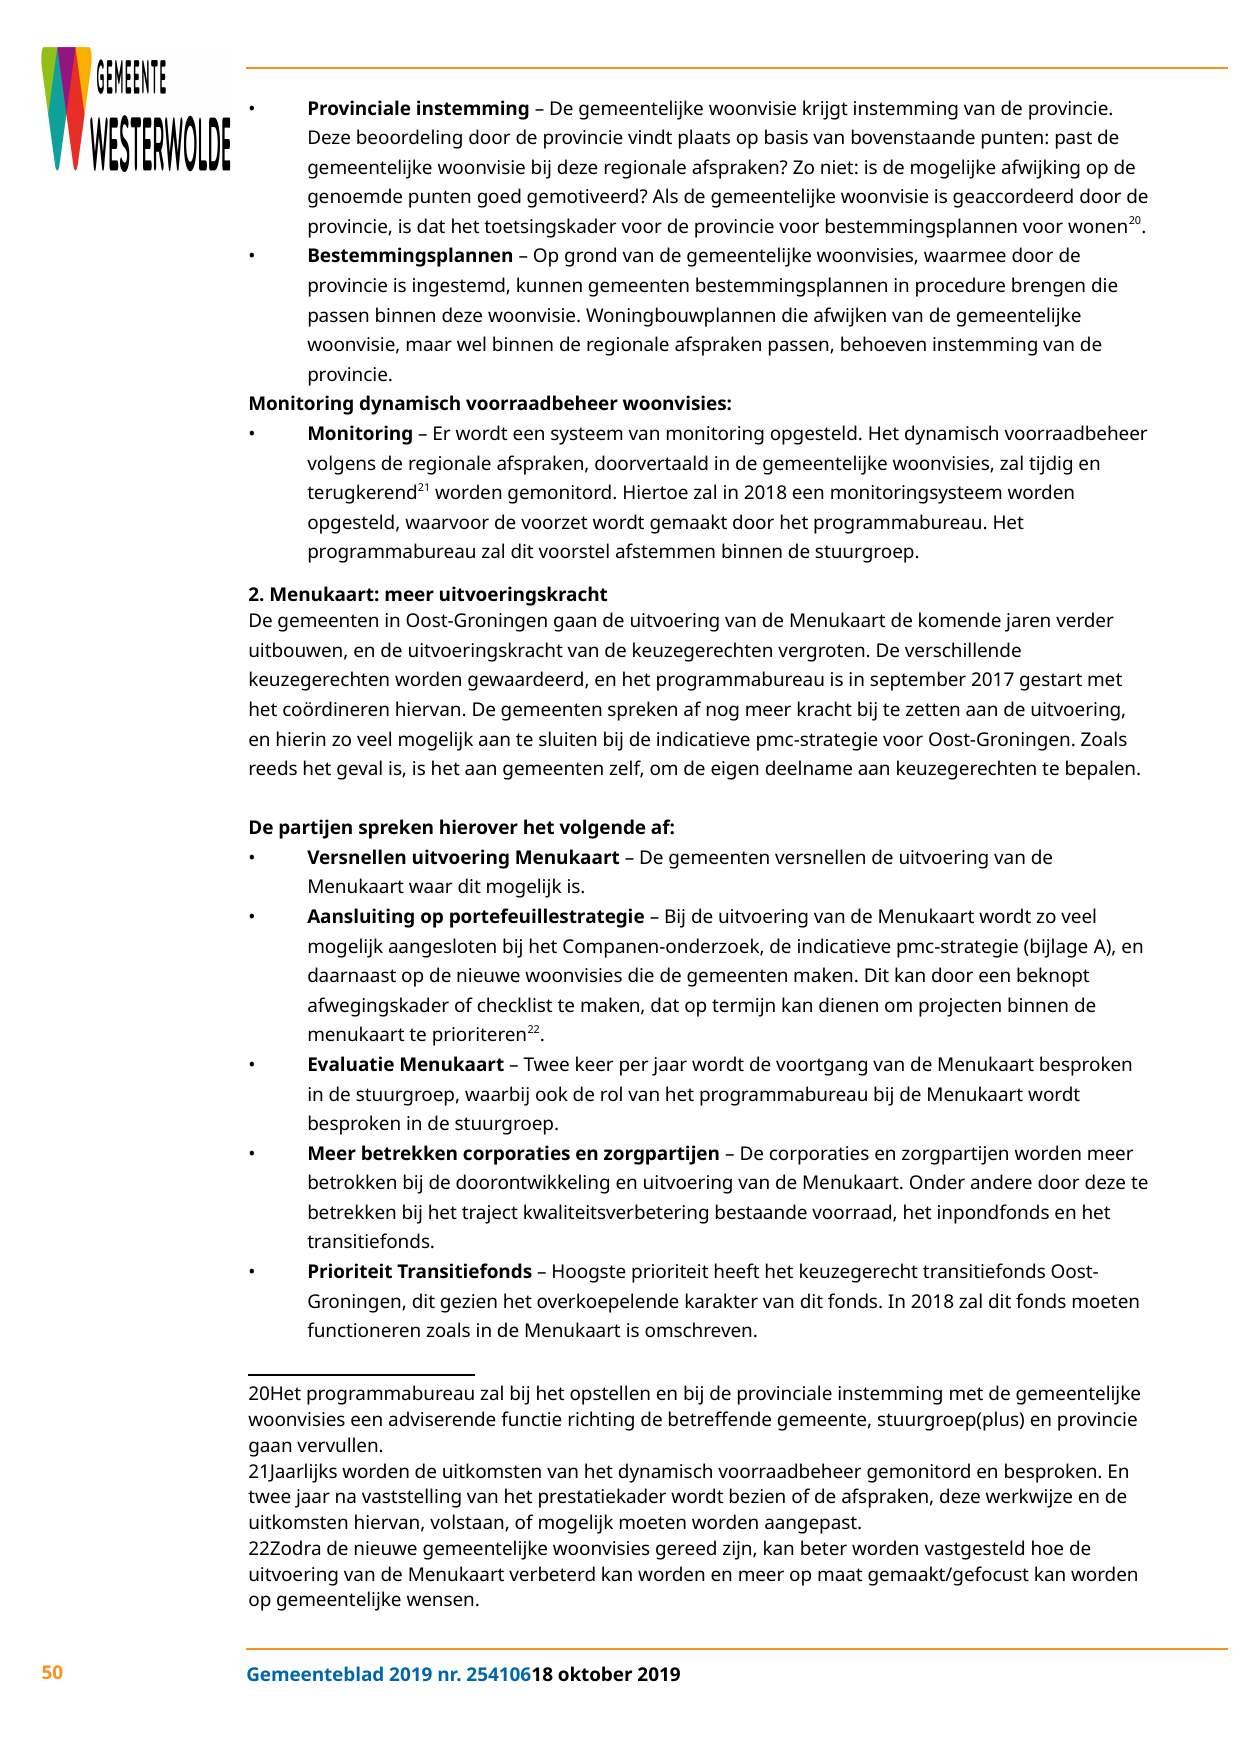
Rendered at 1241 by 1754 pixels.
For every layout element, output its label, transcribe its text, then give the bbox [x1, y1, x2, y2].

list Meer betrekken corporaties en zorgpartijen – De corporaties en zorgpartijen worden meer betrokken bij de doorontwikkeling en uitvoering van de Menukaart. Onder andere door deze te betrekken bij het traject kwaliteitsverbetering bestaande voorraad, het inpondfonds en het transitiefonds. [248, 1140, 1152, 1254]
list Evaluatie Menukaart – Twee keer per jaar wordt de voortgang van de Menukaart besproken in de stuurgroep, waarbij ook de rol van het programmabureau bij de Menukaart wordt besproken in de stuurgroep. [248, 1051, 1152, 1136]
picture [41, 47, 231, 172]
text 2. Menukaart: meer uitvoeringskracht [248, 582, 1152, 607]
list Het programmabureau zal bij het opstellen en bij de provinciale instemming met de gemeentelijke woonvisies een adviserende functie richting de betreffende gemeente, stuurgroep(plus) en provincie gaan vervullen. [248, 1381, 1152, 1458]
list Monitoring – Er wordt een systeem van monitoring opgesteld. Het dynamisch voorraadbeheer volgens de regionale afspraken, doorvertaald in de gemeentelijke woonvisies, zal tijdig en terugkerend worden gemonitord. Hiertoe zal in 2018 een monitoringsysteem worden opgesteld, waarvoor de voorzet wordt gemaakt door het programmabureau. Het programmabureau zal dit voorstel afstemmen binnen de stuurgroep. [248, 420, 1152, 564]
text Monitoring dynamisch voorraadbeheer woonvisies: [248, 391, 1152, 416]
list Versnellen uitvoering Menukaart – De gemeenten versnellen de uitvoering van de Menukaart waar dit mogelijk is. [248, 844, 1152, 899]
list Jaarlijks worden de uitkomsten van het dynamisch voorraadbeheer gemonitord en besproken. En twee jaar na vaststelling van het prestatiekader wordt bezien of de afspraken, deze werkwijze en de uitkomsten hiervan, volstaan, of mogelijk moeten worden aangepast. [248, 1458, 1152, 1535]
text De gemeenten in Oost-Groningen gaan de uitvoering van de Menukaart de komende jaren verder uitbouwen, en de uitvoeringskracht van de keuzegerechten vergroten. De verschillende keuzegerechten worden gewaardeerd, en het programmabureau is in september 2017 gestart met het coördineren hiervan. De gemeenten spreken af nog meer kracht bij te zetten aan de uitvoering, en hierin zo veel mogelijk aan te sluiten bij de indicatieve pmc-strategie voor Oost-Groningen. Zoals reeds het geval is, is het aan gemeenten zelf, om de eigen deelname aan keuzegerechten te bepalen. [248, 607, 1152, 781]
list Prioriteit Transitiefonds – Hoogste prioriteit heeft het keuzegerecht transitiefonds Oost-Groningen, dit gezien het overkoepelende karakter van dit fonds. In 2018 zal dit fonds moeten functioneren zoals in de Menukaart is omschreven. [248, 1258, 1152, 1343]
text De partijen spreken hierover het volgende af: [248, 814, 1152, 840]
list Bestemmingsplannen – Op grond van de gemeentelijke woonvisies, waarmee door de provincie is ingestemd, kunnen gemeenten bestemmingsplannen in procedure brengen die passen binnen deze woonvisie. Woningbouwplannen die afwijken van de gemeentelijke woonvisie, maar wel binnen de regionale afspraken passen, behoeven instemming van de provincie. [248, 243, 1152, 387]
list Zodra de nieuwe gemeentelijke woonvisies gereed zijn, kan beter worden vastgesteld hoe de uitvoering van de Menukaart verbeterd kan worden en meer op maat gemaakt/gefocust kan worden op gemeentelijke wensen. [248, 1535, 1152, 1612]
list Aansluiting op portefeuillestrategie – Bij de uitvoering van de Menukaart wordt zo veel mogelijk aangesloten bij het Companen-onderzoek, de indicatieve pmc-strategie (bijlage A), en daarnaast op de nieuwe woonvisies die de gemeenten maken. Dit kan door een beknopt afwegingskader of checklist te maken, dat op termijn kan dienen om projecten binnen de menukaart te prioriteren. [248, 903, 1152, 1047]
list Provinciale instemming – De gemeentelijke woonvisie krijgt instemming van de provincie. Deze beoordeling door de provincie vindt plaats op basis van bovenstaande punten: past de gemeentelijke woonvisie bij deze regionale afspraken? Zo niet: is de mogelijke afwijking op de genoemde punten goed gemotiveerd? Als de gemeentelijke woonvisie is geaccordeerd door de provincie, is dat het toetsingskader voor de provincie voor bestemmingsplannen voor wonen. [248, 95, 1152, 239]
